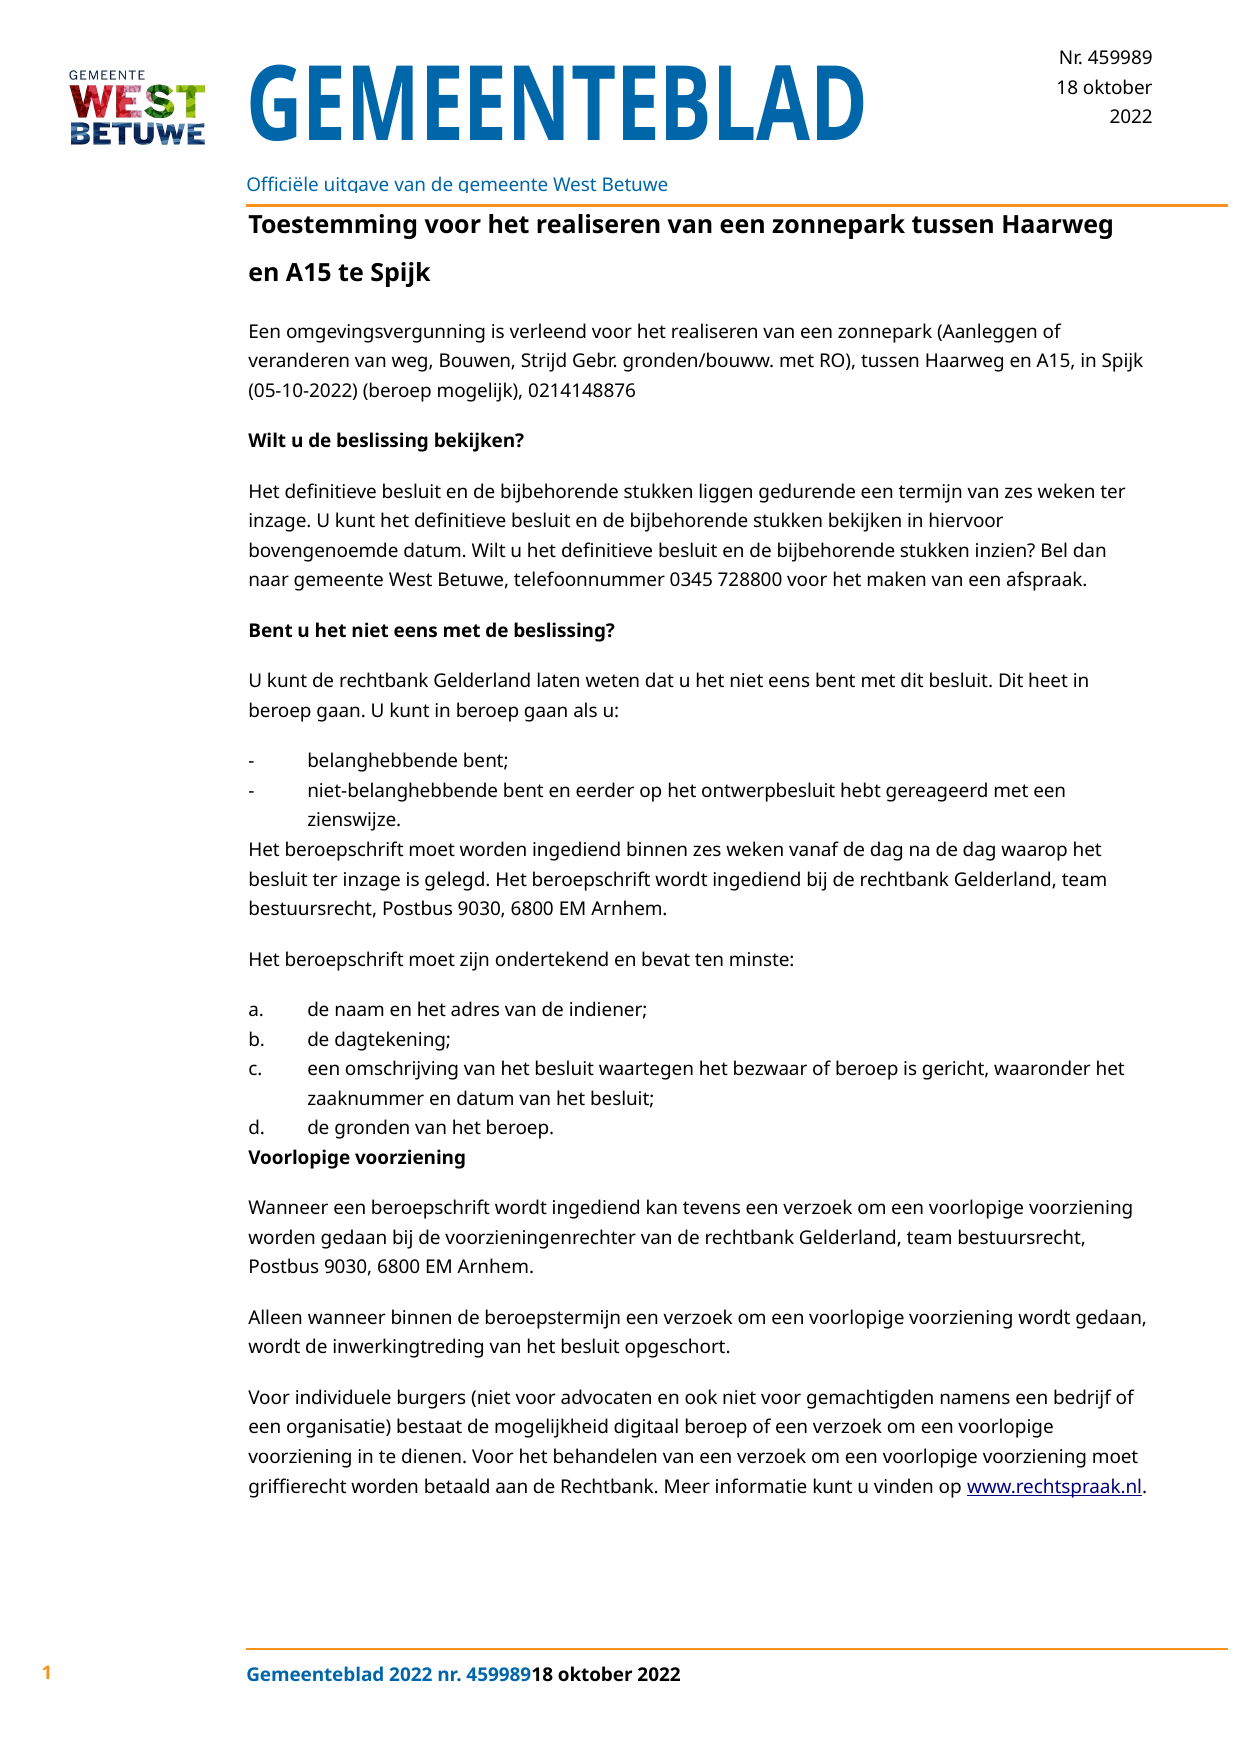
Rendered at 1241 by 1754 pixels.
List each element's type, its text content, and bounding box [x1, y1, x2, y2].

text Een omgevingsvergunning is verleend voor het realiseren van een zonnepark (Aanleggen of veranderen van weg, Bouwen, Strijd Gebr. gronden/bouww. met RO), tussen Haarweg en A15, in Spijk (05-10-2022) (beroep mogelijk), 0214148876 [248, 318, 1152, 403]
list de dagtekening; [248, 1026, 1152, 1052]
text Alleen wanneer binnen de beroepstermijn een verzoek om een voorlopige voorziening wordt gedaan, wordt de inwerkingtreding van het besluit opgeschort. [248, 1304, 1152, 1359]
text U kunt de rechtbank Gelderland laten weten dat u het niet eens bent met dit besluit. Dit heet in beroep gaan. U kunt in beroep gaan als u: [248, 667, 1152, 723]
list de gronden van het beroep. [248, 1114, 1152, 1140]
text Het beroepschrift moet zijn ondertekend en bevat ten minste: [248, 946, 1152, 972]
text Toestemming voor het realiseren van een zonnepark tussen Haarweg en A15 te Spijk [248, 207, 1152, 288]
list niet-belanghebbende bent en eerder op het ontwerpbesluit hebt gereageerd met een zienswijze. [248, 777, 1152, 832]
picture [41, 47, 231, 172]
list de naam en het adres van de indiener; [248, 996, 1152, 1022]
text Wilt u de beslissing bekijken? [248, 427, 1152, 453]
text Voorlopige voorziening [248, 1144, 1152, 1170]
text Bent u het niet eens met de beslissing? [248, 617, 1152, 643]
text Het definitieve besluit en de bijbehorende stukken liggen gedurende een termijn van zes weken ter inzage. U kunt het definitieve besluit en de bijbehorende stukken bekijken in hiervoor bovengenoemde datum. Wilt u het definitieve besluit en de bijbehorende stukken inzien? Bel dan naar gemeente West Betuwe, telefoonnummer 0345 728800 voor het maken van een afspraak. [248, 478, 1152, 592]
list belanghebbende bent; [248, 747, 1152, 773]
text Wanneer een beroepschrift wordt ingediend kan tevens een verzoek om een voorlopige voorziening worden gedaan bij de voorzieningenrechter van de rechtbank Gelderland, team bestuursrecht, Postbus 9030, 6800 EM Arnhem. [248, 1194, 1152, 1279]
list een omschrijving van het besluit waartegen het bezwaar of beroep is gericht, waaronder het zaaknummer en datum van het besluit; [248, 1055, 1152, 1111]
text Voor individuele burgers (niet voor advocaten en ook niet voor gemachtigden namens een bedrijf of een organisatie) bestaat de mogelijkheid digitaal beroep of een verzoek om een voorlopige voorziening in te dienen. Voor het behandelen van een verzoek om een voorlopige voorziening moet griffierecht worden betaald aan de Rechtbank. Meer informatie kunt u vinden op www.rechtspraak.nl. [248, 1384, 1152, 1499]
text Het beroepschrift moet worden ingediend binnen zes weken vanaf de dag na de dag waarop het besluit ter inzage is gelegd. Het beroepschrift wordt ingediend bij de rechtbank Gelderland, team bestuursrecht, Postbus 9030, 6800 EM Arnhem. [248, 836, 1152, 921]
